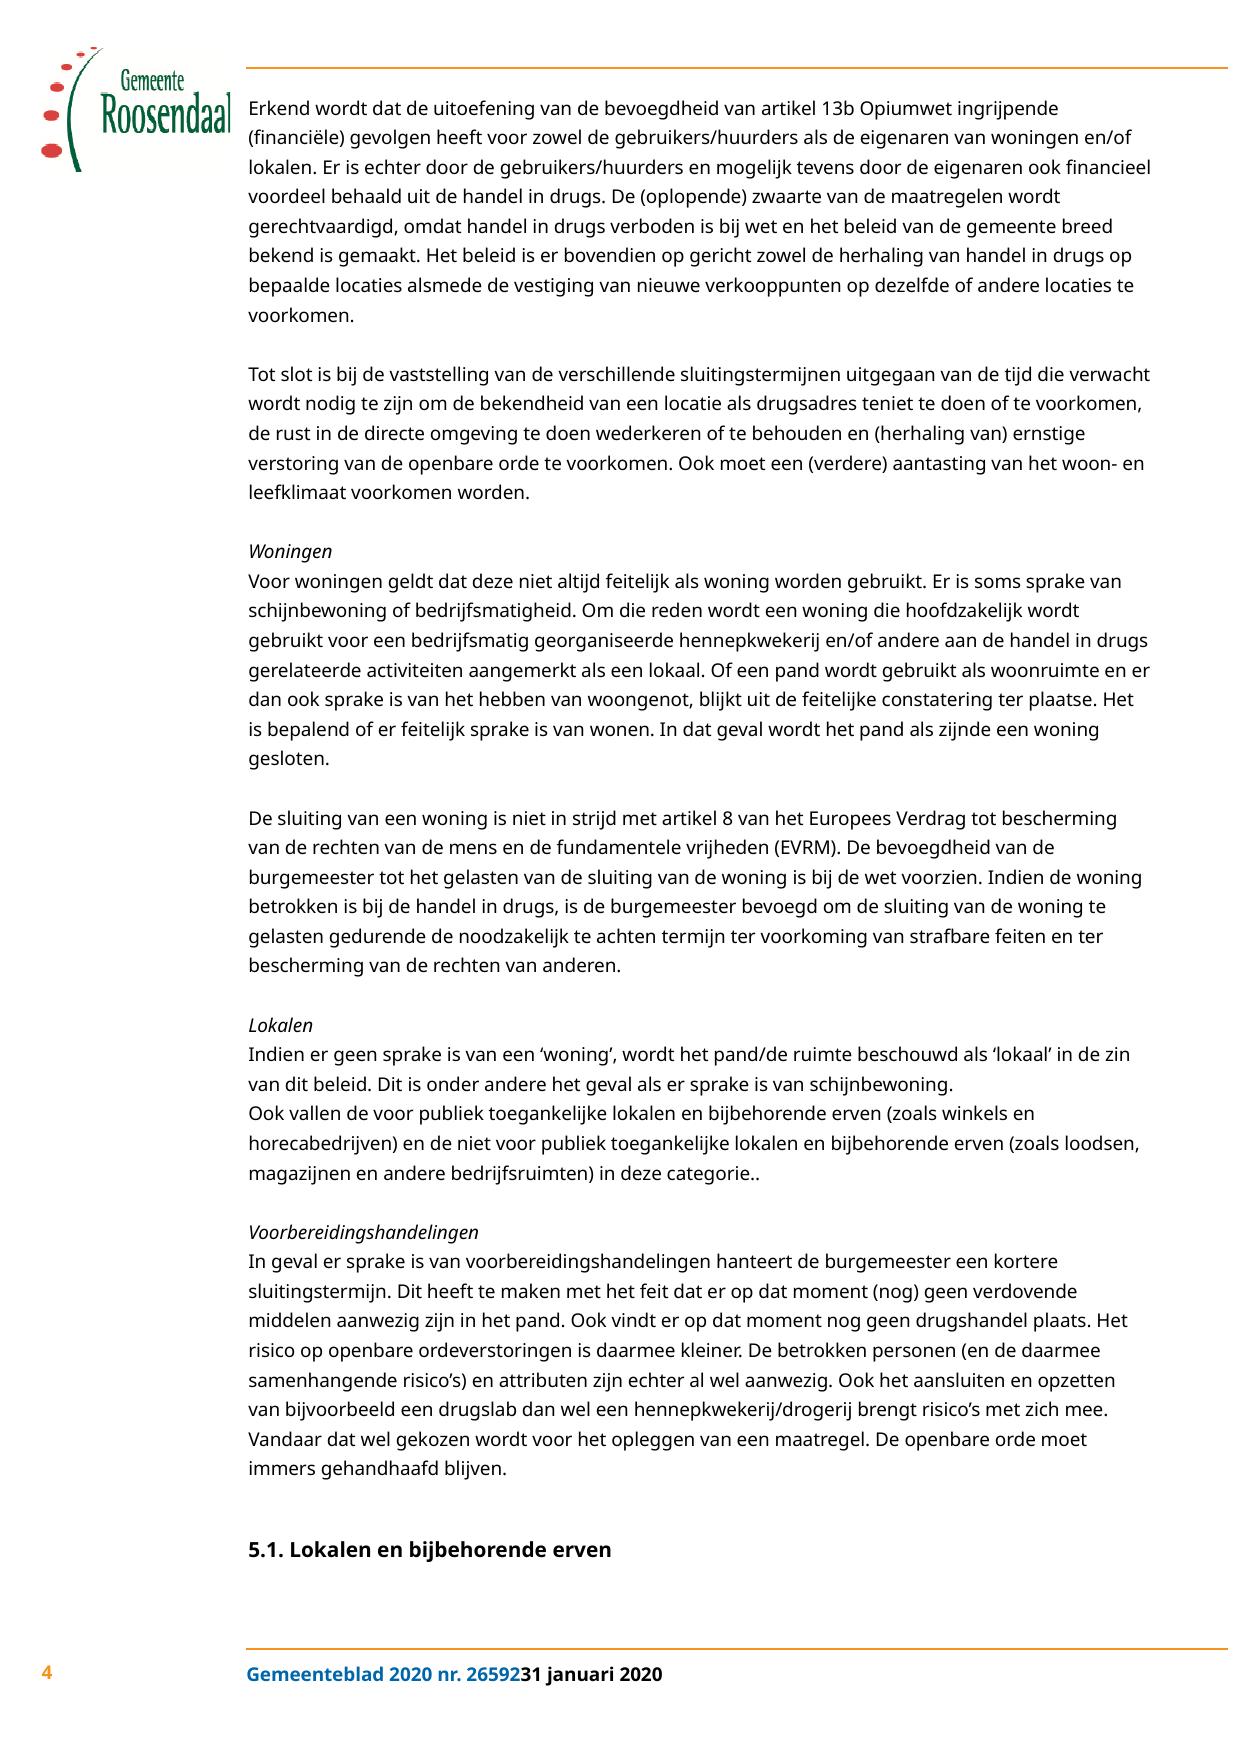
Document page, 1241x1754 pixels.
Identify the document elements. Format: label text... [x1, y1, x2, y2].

picture [41, 47, 231, 172]
text Voor woningen geldt dat deze niet altijd feitelijk als woning worden gebruikt. Er is soms sprake van schijnbewoning of bedrijfsmatigheid. Om die reden wordt een woning die hoofdzakelijk wordt gebruikt voor een bedrijfsmatig georganiseerde hennepkwekerij en/of andere aan de handel in drugs gerelateerde activiteiten aangemerkt als een lokaal. Of een pand wordt gebruikt als woonruimte en er dan ook sprake is van het hebben van woongenot, blijkt uit de feitelijke constatering ter plaatse. Het is bepalend of er feitelijk sprake is van wonen. In dat geval wordt het pand als zijnde een woning gesloten. [248, 568, 1152, 771]
text In geval er sprake is van voorbereidingshandelingen hanteert de burgemeester een kortere sluitingstermijn. Dit heeft te maken met het feit dat er op dat moment (nog) geen verdovende middelen aanwezig zijn in het pand. Ook vindt er op dat moment nog geen drugshandel plaats. Het risico op openbare ordeverstoringen is daarmee kleiner. De betrokken personen (en de daarmee samenhangende risico’s) en attributen zijn echter al wel aanwezig. Ook het aansluiten en opzetten van bijvoorbeeld een drugslab dan wel een hennepkwekerij/drogerij brengt risico’s met zich mee. Vandaar dat wel gekozen wordt voor het opleggen van een maatregel. De openbare orde moet immers gehandhaafd blijven. [248, 1248, 1152, 1481]
text Erkend wordt dat de uitoefening van de bevoegdheid van artikel 13b Opiumwet ingrijpende (financiële) gevolgen heeft voor zowel de gebruikers/huurders als de eigenaren van woningen en/of lokalen. Er is echter door de gebruikers/huurders en mogelijk tevens door de eigenaren ook financieel voordeel behaald uit de handel in drugs. De (oplopende) zwaarte van de maatregelen wordt gerechtvaardigd, omdat handel in drugs verboden is bij wet en het beleid van de gemeente breed bekend is gemaakt. Het beleid is er bovendien op gericht zowel de herhaling van handel in drugs op bepaalde locaties alsmede de vestiging van nieuwe verkooppunten op dezelfde of andere locaties te voorkomen. [248, 95, 1152, 328]
text 5.1. Lokalen en bijbehorende erven [248, 1536, 1152, 1564]
text Ook vallen de voor publiek toegankelijke lokalen en bijbehorende erven (zoals winkels en horecabedrijven) en de niet voor publiek toegankelijke lokalen en bijbehorende erven (zoals loodsen, magazijnen en andere bedrijfsruimten) in deze categorie.. [248, 1101, 1152, 1186]
text Voorbereidingshandelingen [248, 1219, 1152, 1245]
text Tot slot is bij de vaststelling van de verschillende sluitingstermijnen uitgegaan van de tijd die verwacht wordt nodig te zijn om de bekendheid van een locatie als drugsadres teniet te doen of te voorkomen, de rust in de directe omgeving te doen wederkeren of te behouden en (herhaling van) ernstige verstoring van de openbare orde te voorkomen. Ook moet een (verdere) aantasting van het woon- en leefklimaat voorkomen worden. [248, 361, 1152, 505]
text De sluiting van een woning is niet in strijd met artikel 8 van het Europees Verdrag tot bescherming van de rechten van de mens en de fundamentele vrijheden (EVRM). De bevoegdheid van de burgemeester tot het gelasten van de sluiting van de woning is bij de wet voorzien. Indien de woning betrokken is bij de handel in drugs, is de burgemeester bevoegd om de sluiting van de woning te gelasten gedurende de noodzakelijk te achten termijn ter voorkoming van strafbare feiten en ter bescherming van de rechten van anderen. [248, 805, 1152, 978]
text Indien er geen sprake is van een ‘woning’, wordt het pand/de ruimte beschouwd als ‘lokaal’ in de zin van dit beleid. Dit is onder andere het geval als er sprake is van schijnbewoning. [248, 1041, 1152, 1097]
text Lokalen [248, 1012, 1152, 1038]
text Woningen [248, 538, 1152, 564]
